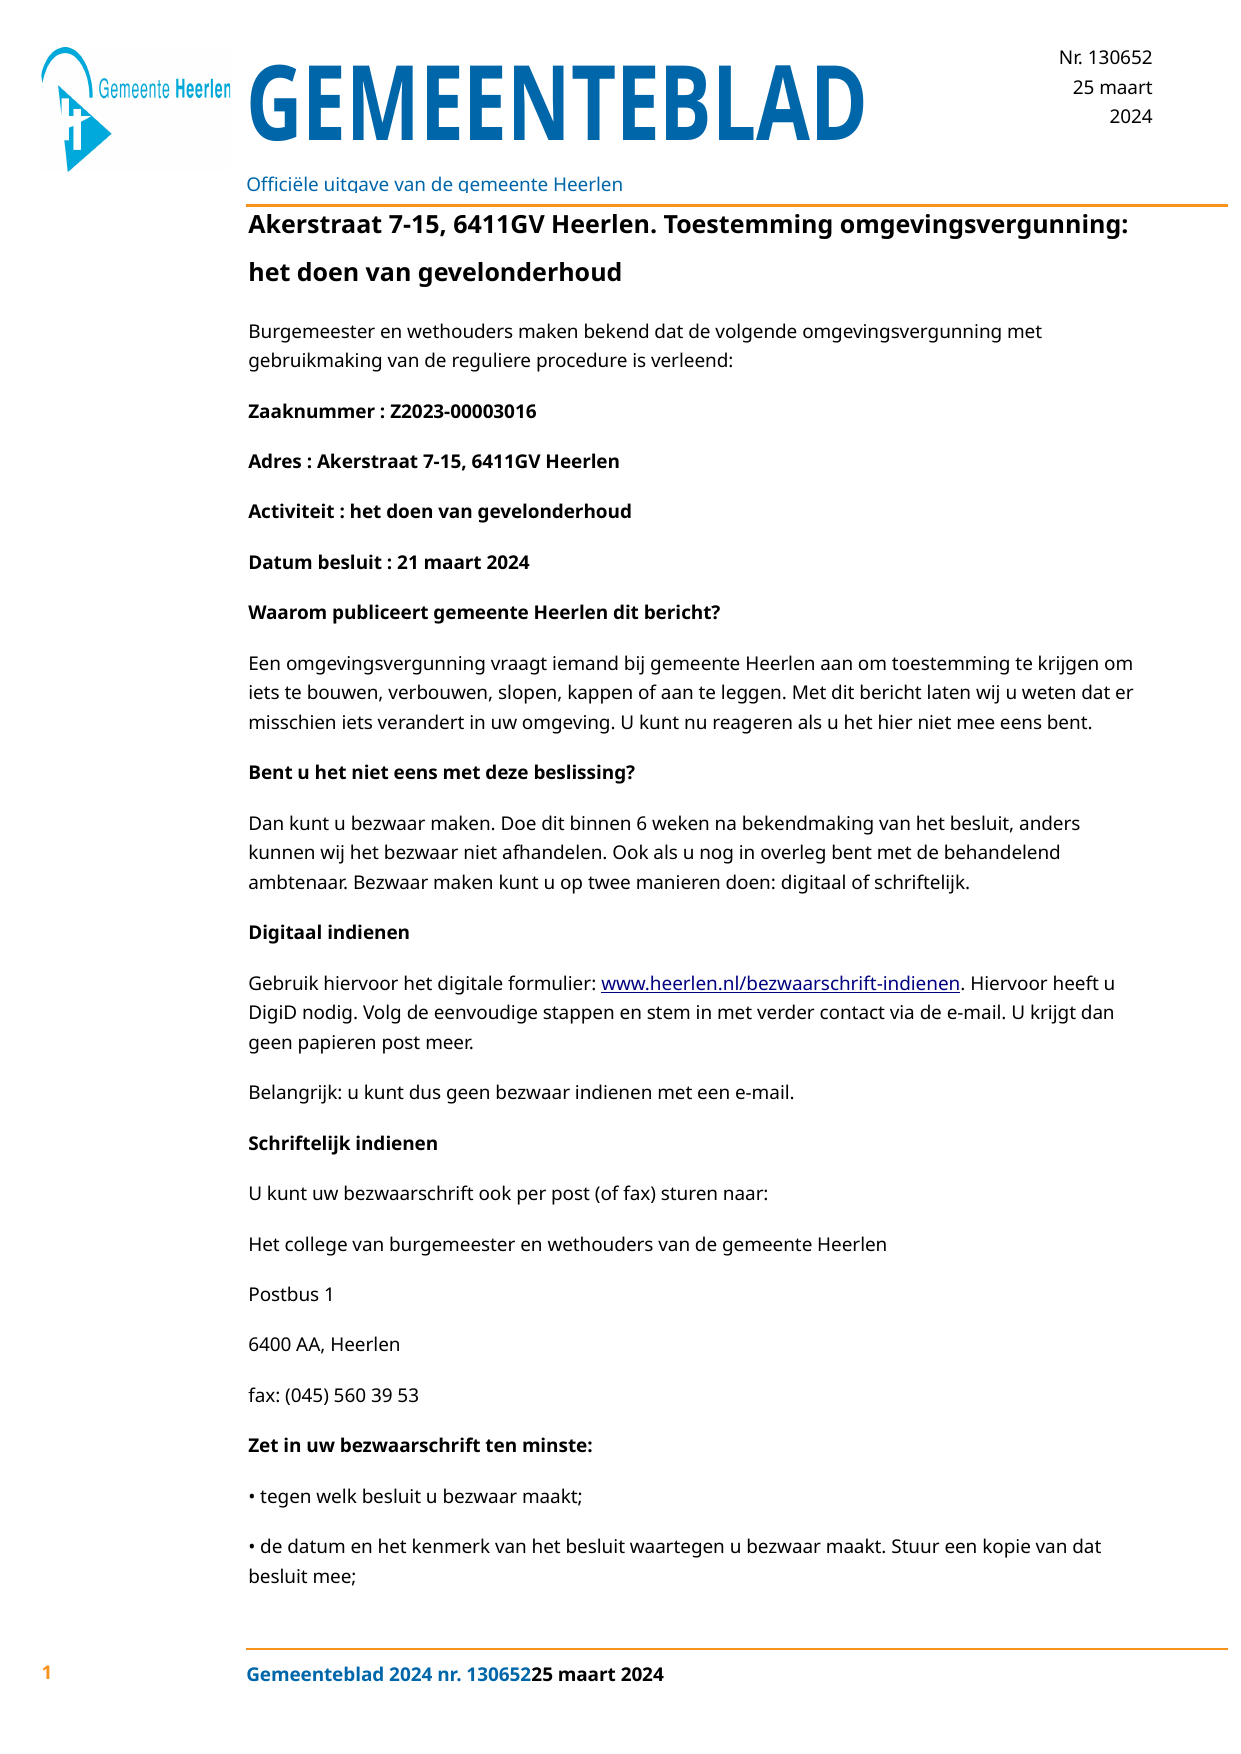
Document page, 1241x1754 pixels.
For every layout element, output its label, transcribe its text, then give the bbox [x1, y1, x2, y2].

text Schriftelijk indienen [248, 1130, 1152, 1156]
picture [41, 47, 59, 70]
text • de datum en het kenmerk van het besluit waartegen u bezwaar maakt. Stuur een kopie van dat besluit mee; [248, 1533, 1152, 1589]
text U kunt uw bezwaarschrift ook per post (of fax) sturen naar: [248, 1180, 1152, 1206]
text Belangrijk: u kunt dus geen bezwaar indienen met een e-mail. [248, 1079, 1152, 1105]
text Zaaknummer : Z2023-00003016 [248, 398, 1152, 424]
text Postbus 1 [248, 1281, 1152, 1307]
text Burgemeester en wethouders maken bekend dat de volgende omgevingsvergunning met gebruikmaking van de reguliere procedure is verleend: [248, 318, 1152, 373]
text Adres : Akerstraat 7-15, 6411GV Heerlen [248, 448, 1152, 474]
text 6400 AA, Heerlen [248, 1332, 1152, 1357]
text • tegen welk besluit u bezwaar maakt; [248, 1483, 1152, 1509]
text Digitaal indienen [248, 919, 1152, 945]
text Waarom publiceert gemeente Heerlen dit bericht? [248, 599, 1152, 625]
text Activiteit : het doen van gevelonderhoud [248, 499, 1152, 524]
text Dan kunt u bezwaar maken. Doe dit binnen 6 weken na bekendmaking van het besluit, anders kunnen wij het bezwaar niet afhandelen. Ook als u nog in overleg bent met de behandelend ambtenaar. Bezwaar maken kunt u op twee manieren doen: digitaal of schriftelijk. [248, 810, 1152, 895]
text Akerstraat 7-15, 6411GV Heerlen. Toestemming omgevingsvergunning: het doen van gevelonderhoud [248, 207, 1152, 288]
text Het college van burgemeester en wethouders van de gemeente Heerlen [248, 1231, 1152, 1257]
text Bent u het niet eens met deze beslissing? [248, 759, 1152, 785]
text Zet in uw bezwaarschrift ten minste: [248, 1432, 1152, 1458]
text Datum besluit : 21 maart 2024 [248, 549, 1152, 575]
text Een omgevingsvergunning vraagt iemand bij gemeente Heerlen aan om toestemming te krijgen om iets te bouwen, verbouwen, slopen, kappen of aan te leggen. Met dit bericht laten wij u weten dat er misschien iets verandert in uw omgeving. U kunt nu reageren als u het hier niet mee eens bent. [248, 650, 1152, 735]
text fax: (045) 560 39 53 [248, 1382, 1152, 1408]
text Gebruik hiervoor het digitale formulier: www.heerlen.nl/bezwaarschrift-indienen. Hiervoor heeft u DigiD nodig. Volg de eenvoudige stappen en stem in met verder contact via de e-mail. U krijgt dan geen papieren post meer. [248, 970, 1152, 1055]
picture [41, 47, 231, 172]
